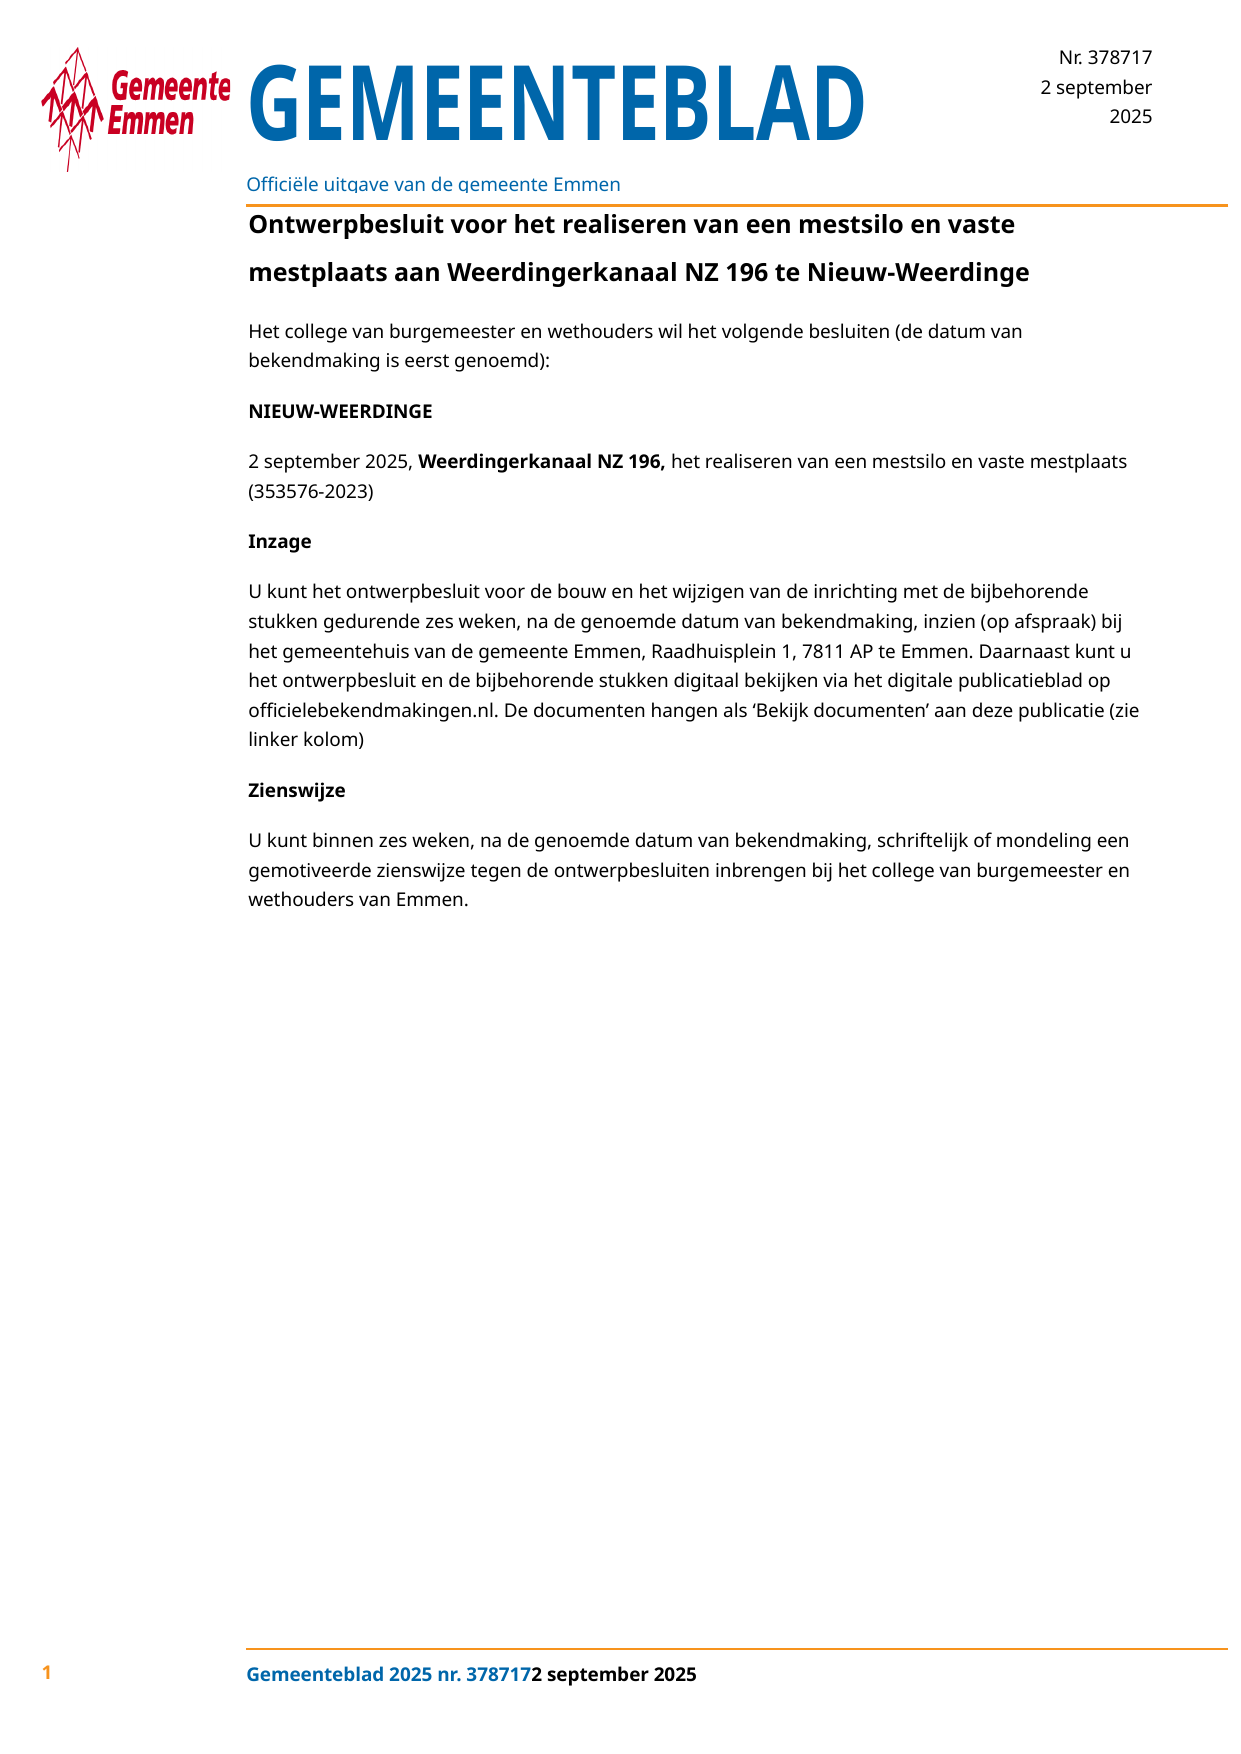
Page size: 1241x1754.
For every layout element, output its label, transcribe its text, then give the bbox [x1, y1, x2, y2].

text Ontwerpbesluit voor het realiseren van een mestsilo en vaste mestplaats aan Weerdingerkanaal NZ 196 te Nieuw-Weerdinge [248, 207, 1152, 288]
picture [41, 47, 231, 172]
text NIEUW-WEERDINGE [248, 398, 1152, 424]
text U kunt binnen zes weken, na de genoemde datum van bekendmaking, schrifte­lijk of mondeling een gemo­ti­veerde zienswijze tegen de ontwerpbesluiten inbrengen bij het college van burge­meester en wethouders van Emmen. [248, 827, 1152, 912]
text U kunt het ontwerpbesluit voor de bouw en het wijzigen van de inrichting met de bijbehorende stukken gedurende zes weken, na de genoemde datum van bekendmaking, inzien (op afspraak) bij het gemeentehuis van de gemeente Emmen, Raadhuisplein 1, 7811 AP te Emmen. Daarnaast kunt u het ontwerpbesluit en de bijbehorende stukken digitaal bekijken via het digitale publicatieblad op officielebekendmakingen.nl. De documenten hangen als ‘Bekijk documenten’ aan deze publicatie (zie linker kolom) [248, 579, 1152, 752]
text Het college van burgemeester en wethouders wil het volgende besluiten (de datum van bekendmaking is eerst genoemd): [248, 318, 1152, 373]
text Inzage [248, 528, 1152, 554]
text 2 september 2025, Weerdingerkanaal NZ 196, het realiseren van een mestsilo en vaste mestplaats (353576-2023) [248, 448, 1152, 504]
text Zienswijze [248, 777, 1152, 803]
